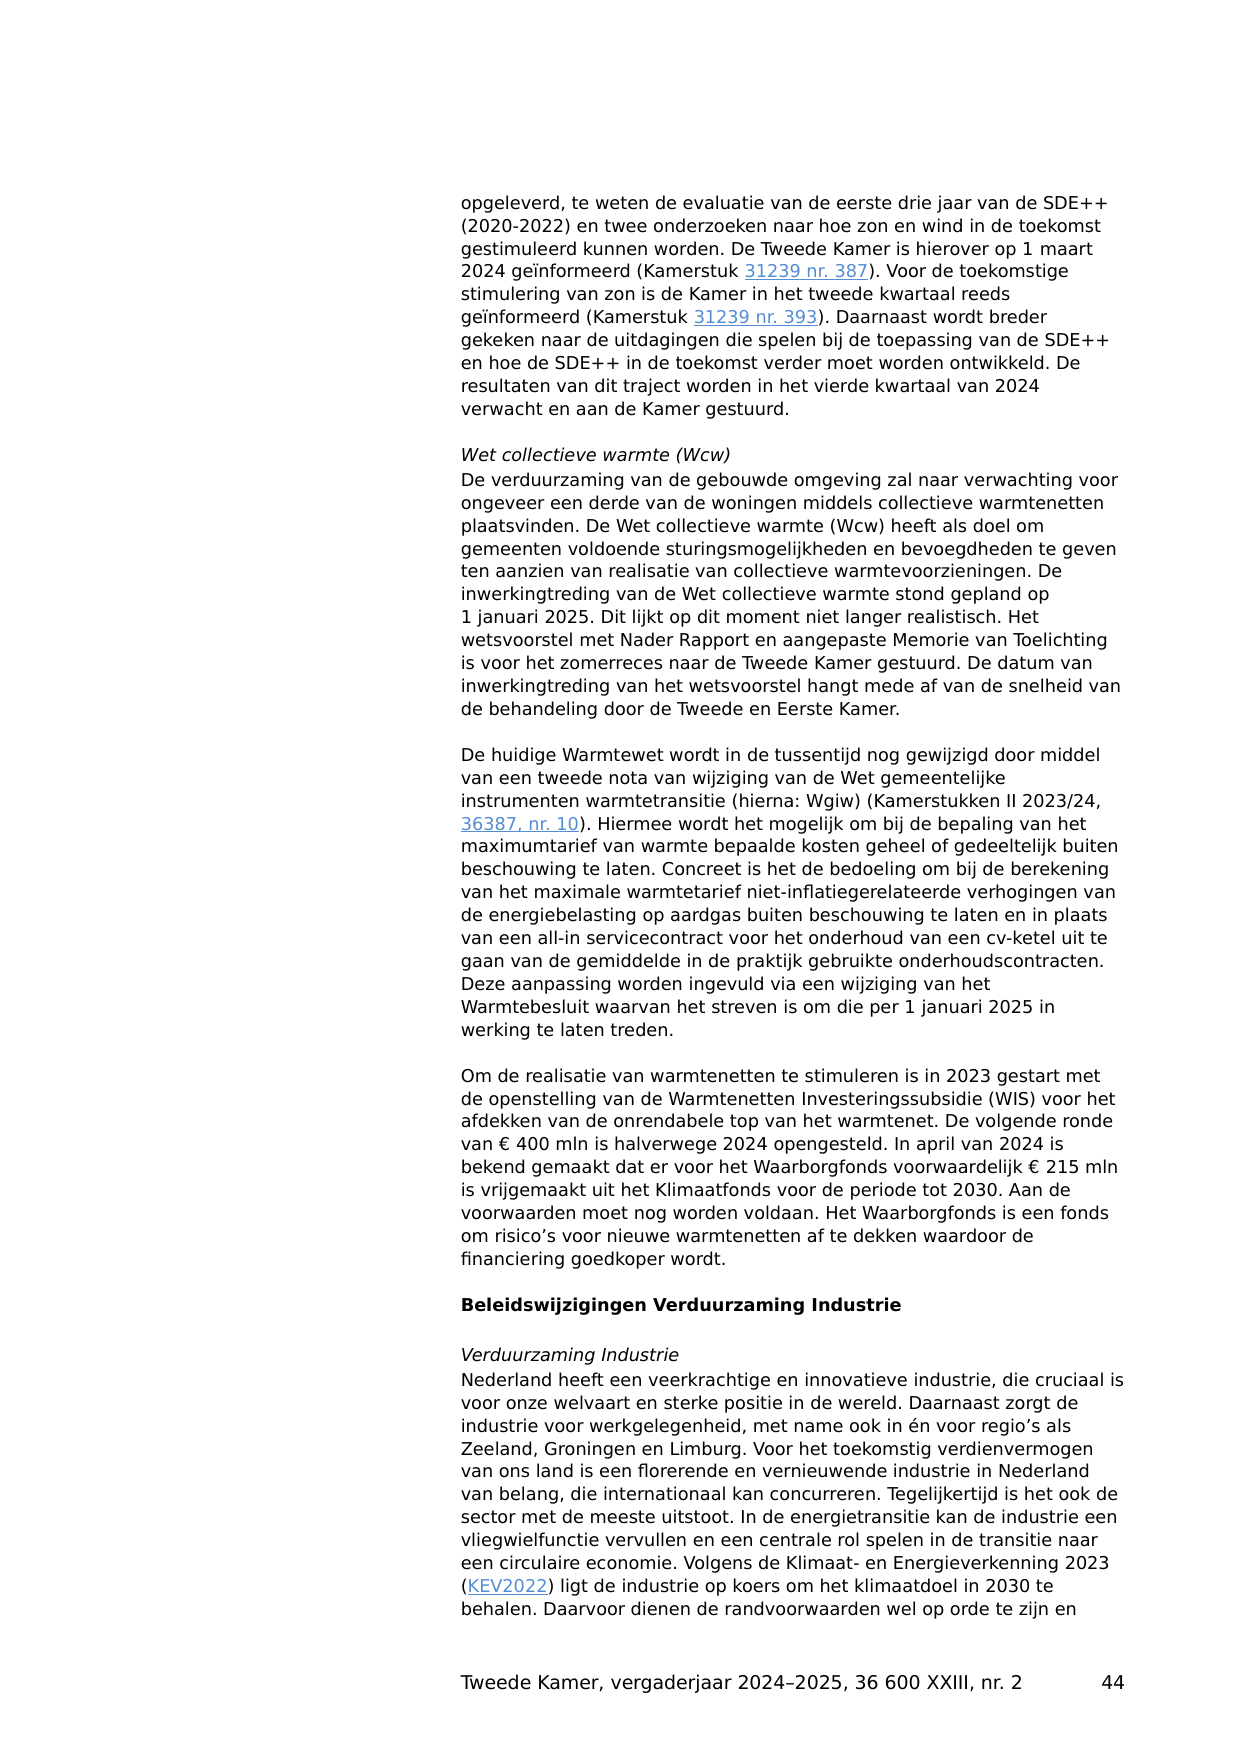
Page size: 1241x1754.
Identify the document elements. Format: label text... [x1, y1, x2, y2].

text De huidige Warmtewet wordt in de tussentijd nog gewijzigd door middel van een tweede nota van wijziging van de Wet gemeentelijke instrumenten warmtetransitie (hierna: Wgiw) (Kamerstukken II 2023/24, 36387, nr. 10). Hiermee wordt het mogelijk om bij de bepaling van het maximumtarief van warmte bepaalde kosten geheel of gedeeltelijk buiten beschouwing te laten. Concreet is het de bedoeling om bij de berekening van het maximale warmtetarief niet-inflatiegerelateerde verhogingen van de energiebelasting op aardgas buiten beschouwing te laten en in plaats van een all-in servicecontract voor het onderhoud van een cv-ketel uit te gaan van de gemiddelde in de praktijk gebruikte onderhoudscontracten. Deze aanpassing worden ingevuld via een wijziging van het Warmtebesluit waarvan het streven is om die per 1 januari 2025 in werking te laten treden. [461, 743, 1125, 1041]
text Om de realisatie van warmtenetten te stimuleren is in 2023 gestart met de openstelling van de Warmtenetten Investeringssubsidie (WIS) voor het afdekken van de onrendabele top van het warmtenet. De volgende ronde van € 400 mln is halverwege 2024 opengesteld. In april van 2024 is bekend gemaakt dat er voor het Waarborgfonds voorwaardelijk € 215 mln is vrijgemaakt uit het Klimaatfonds voor de periode tot 2030. Aan de voorwaarden moet nog worden voldaan. Het Waarborgfonds is een fonds om risico’s voor nieuwe warmtenetten af te dekken waardoor de financiering goedkoper wordt. [461, 1064, 1125, 1270]
text opgeleverd, te weten de evaluatie van de eerste drie jaar van de SDE++ (2020-2022) en twee onderzoeken naar hoe zon en wind in de toekomst gestimuleerd kunnen worden. De Tweede Kamer is hierover op 1 maart 2024 geïnformeerd (Kamerstuk 31239 nr. 387). Voor de toekomstige stimulering van zon is de Kamer in het tweede kwartaal reeds geïnformeerd (Kamerstuk 31239 nr. 393). Daarnaast wordt breder gekeken naar de uitdagingen die spelen bij de toepassing van de SDE++ en hoe de SDE++ in de toekomst verder moet worden ontwikkeld. De resultaten van dit traject worden in het vierde kwartaal van 2024 verwacht en aan de Kamer gestuurd. [461, 191, 1125, 420]
text Beleidswijzigingen Verduurzaming Industrie [461, 1293, 1125, 1316]
text De verduurzaming van de gebouwde omgeving zal naar verwachting voor ongeveer een derde van de woningen middels collectieve warmtenetten plaatsvinden. De Wet collectieve warmte (Wcw) heeft als doel om gemeenten voldoende sturingsmogelĳkheden en bevoegdheden te geven ten aanzien van realisatie van collectieve warmtevoorzieningen. De inwerkingtreding van de Wet collectieve warmte stond gepland op 1 januari 2025. Dit lijkt op dit moment niet langer realistisch. Het wetsvoorstel met Nader Rapport en aangepaste Memorie van Toelichting is voor het zomerreces naar de Tweede Kamer gestuurd. De datum van inwerkingtreding van het wetsvoorstel hangt mede af van de snelheid van de behandeling door de Tweede en Eerste Kamer. [461, 468, 1125, 720]
text Verduurzaming Industrie [461, 1343, 1125, 1366]
text Nederland heeft een veerkrachtige en innovatieve industrie, die cruciaal is voor onze welvaart en sterke positie in de wereld. Daarnaast zorgt de industrie voor werkgelegenheid, met name ook in én voor regio’s als Zeeland, Groningen en Limburg. Voor het toekomstig verdienvermogen van ons land is een florerende en vernieuwende industrie in Nederland van belang, die internationaal kan concurreren. Tegelijkertijd is het ook de sector met de meeste uitstoot. In de energietransitie kan de industrie een vliegwielfunctie vervullen en een centrale rol spelen in de transitie naar een circulaire economie. Volgens de Klimaat- en Energieverkenning 2023 (KEV2022) ligt de industrie op koers om het klimaatdoel in 2030 te behalen. Daarvoor dienen de randvoorwaarden wel op orde te zijn en [461, 1368, 1125, 1620]
text Wet collectieve warmte (Wcw) [461, 443, 1125, 466]
